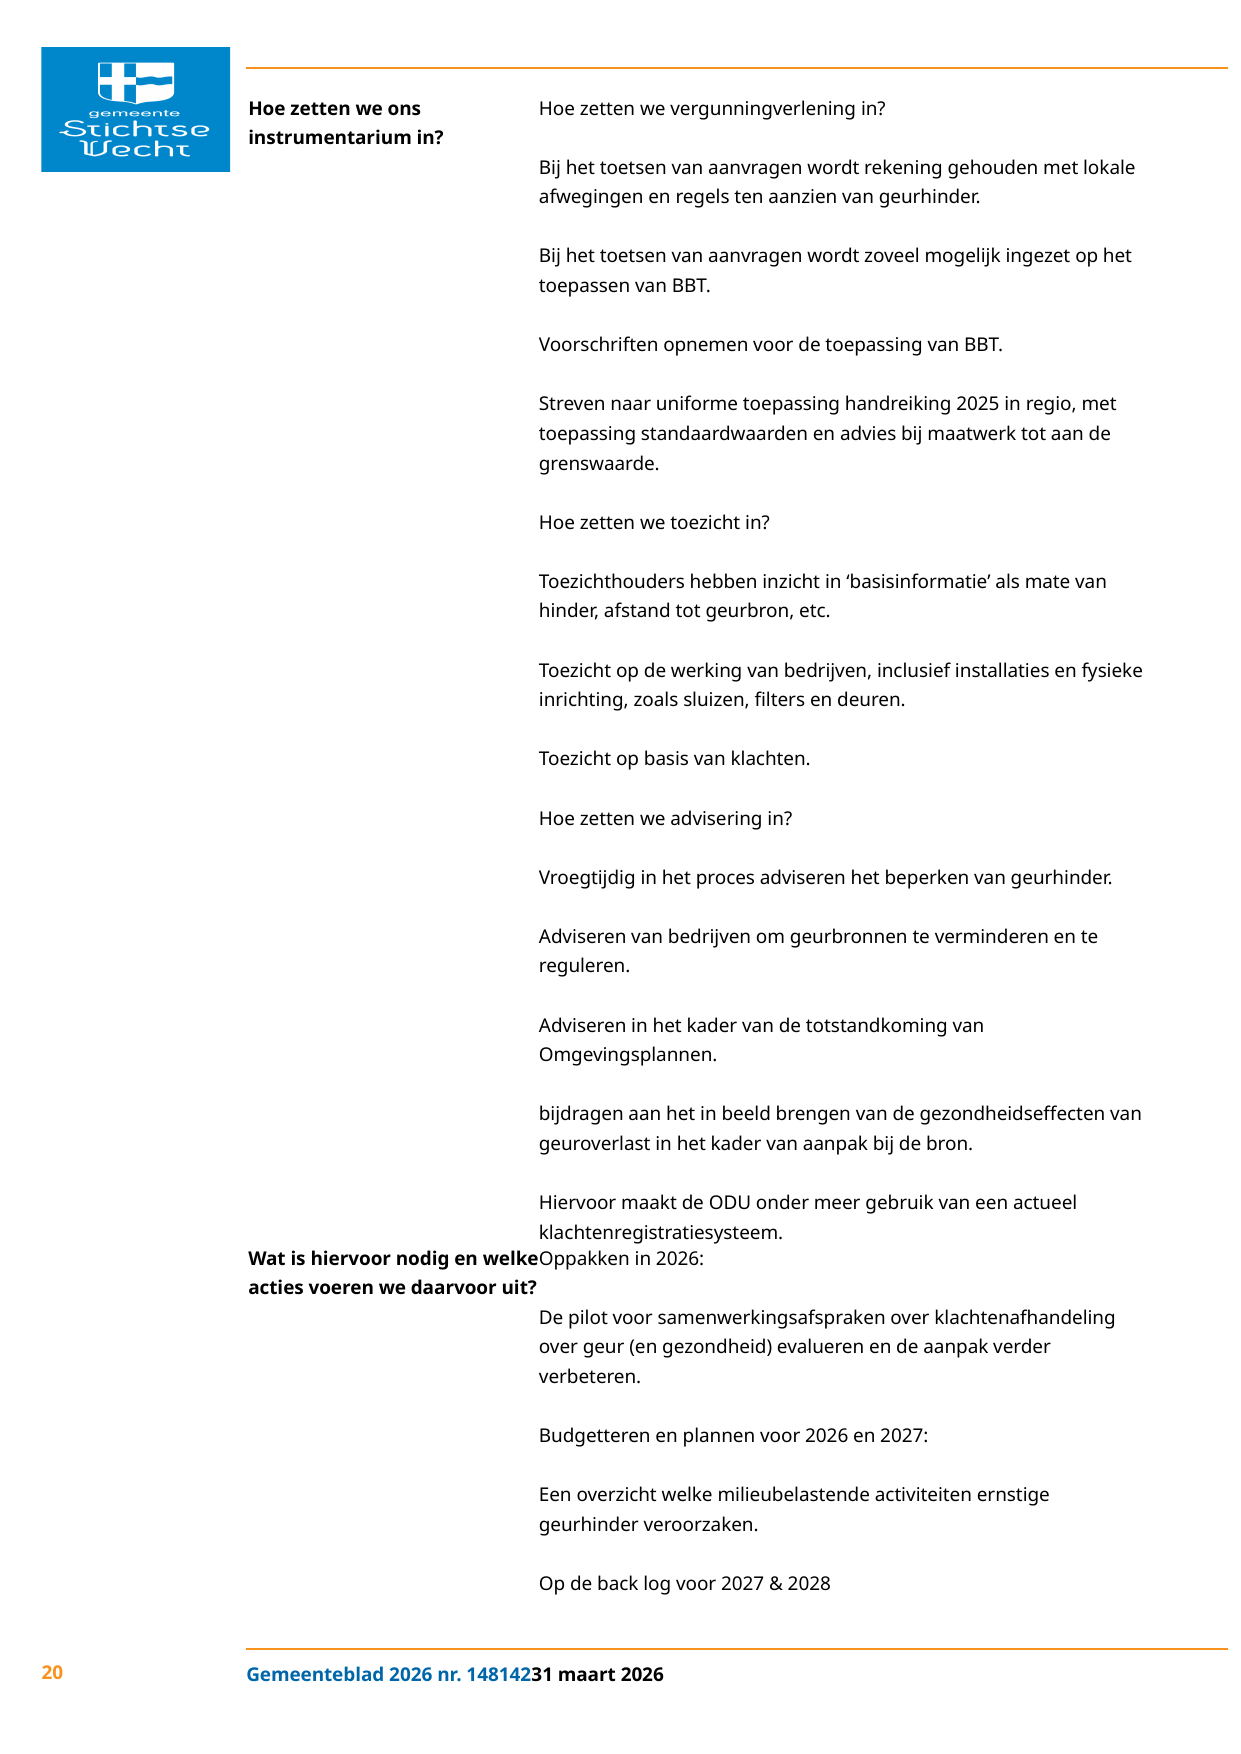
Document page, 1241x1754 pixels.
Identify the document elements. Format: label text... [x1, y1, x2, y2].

table_cell Wat is hiervoor nodig en welke acties voeren we daarvoor uit? [248, 1245, 539, 1596]
table_cell Oppakken in 2026: De pilot voor samenwerkingsafspraken over klachtenafhandeling over geur (en gezondheid) evalueren en de aanpak verder verbeteren. Budgetteren en plannen voor 2026 en 2027: Een overzicht welke milieubelastende activiteiten ernstige geurhinder veroorzaken. Op de back log voor 2027 & 2028 [539, 1245, 1152, 1596]
picture [99, 63, 135, 101]
picture [137, 63, 174, 103]
table_cell Hoe zetten we ons instrumentarium in? [248, 95, 539, 1245]
table_cell Hoe zetten we vergunningverlening in? Bij het toetsen van aanvragen wordt rekening gehouden met lokale afwegingen en regels ten aanzien van geurhinder. Bij het toetsen van aanvragen wordt zoveel mogelijk ingezet op het toepassen van BBT. Voorschriften opnemen voor de toepassing van BBT. Streven naar uniforme toepassing handreiking 2025 in regio, met toepassing standaardwaarden en advies bij maatwerk tot aan de grenswaarde. Hoe zetten we toezicht in? Toezichthouders hebben inzicht in ‘basisinformatie’ als mate van hinder, afstand tot geurbron, etc. Toezicht op de werking van bedrijven, inclusief installaties en fysieke inrichting, zoals sluizen, filters en deuren. Toezicht op basis van klachten. Hoe zetten we advisering in? Vroegtijdig in het proces adviseren het beperken van geurhinder. Adviseren van bedrijven om geurbronnen te verminderen en te reguleren. Adviseren in het kader van de totstandkoming van Omgevingsplannen. bijdragen aan het in beeld brengen van de gezondheidseffecten van geuroverlast in het kader van aanpak bij de bron. Hiervoor maakt de ODU onder meer gebruik van een actueel klachtenregistratiesysteem. [539, 95, 1152, 1245]
